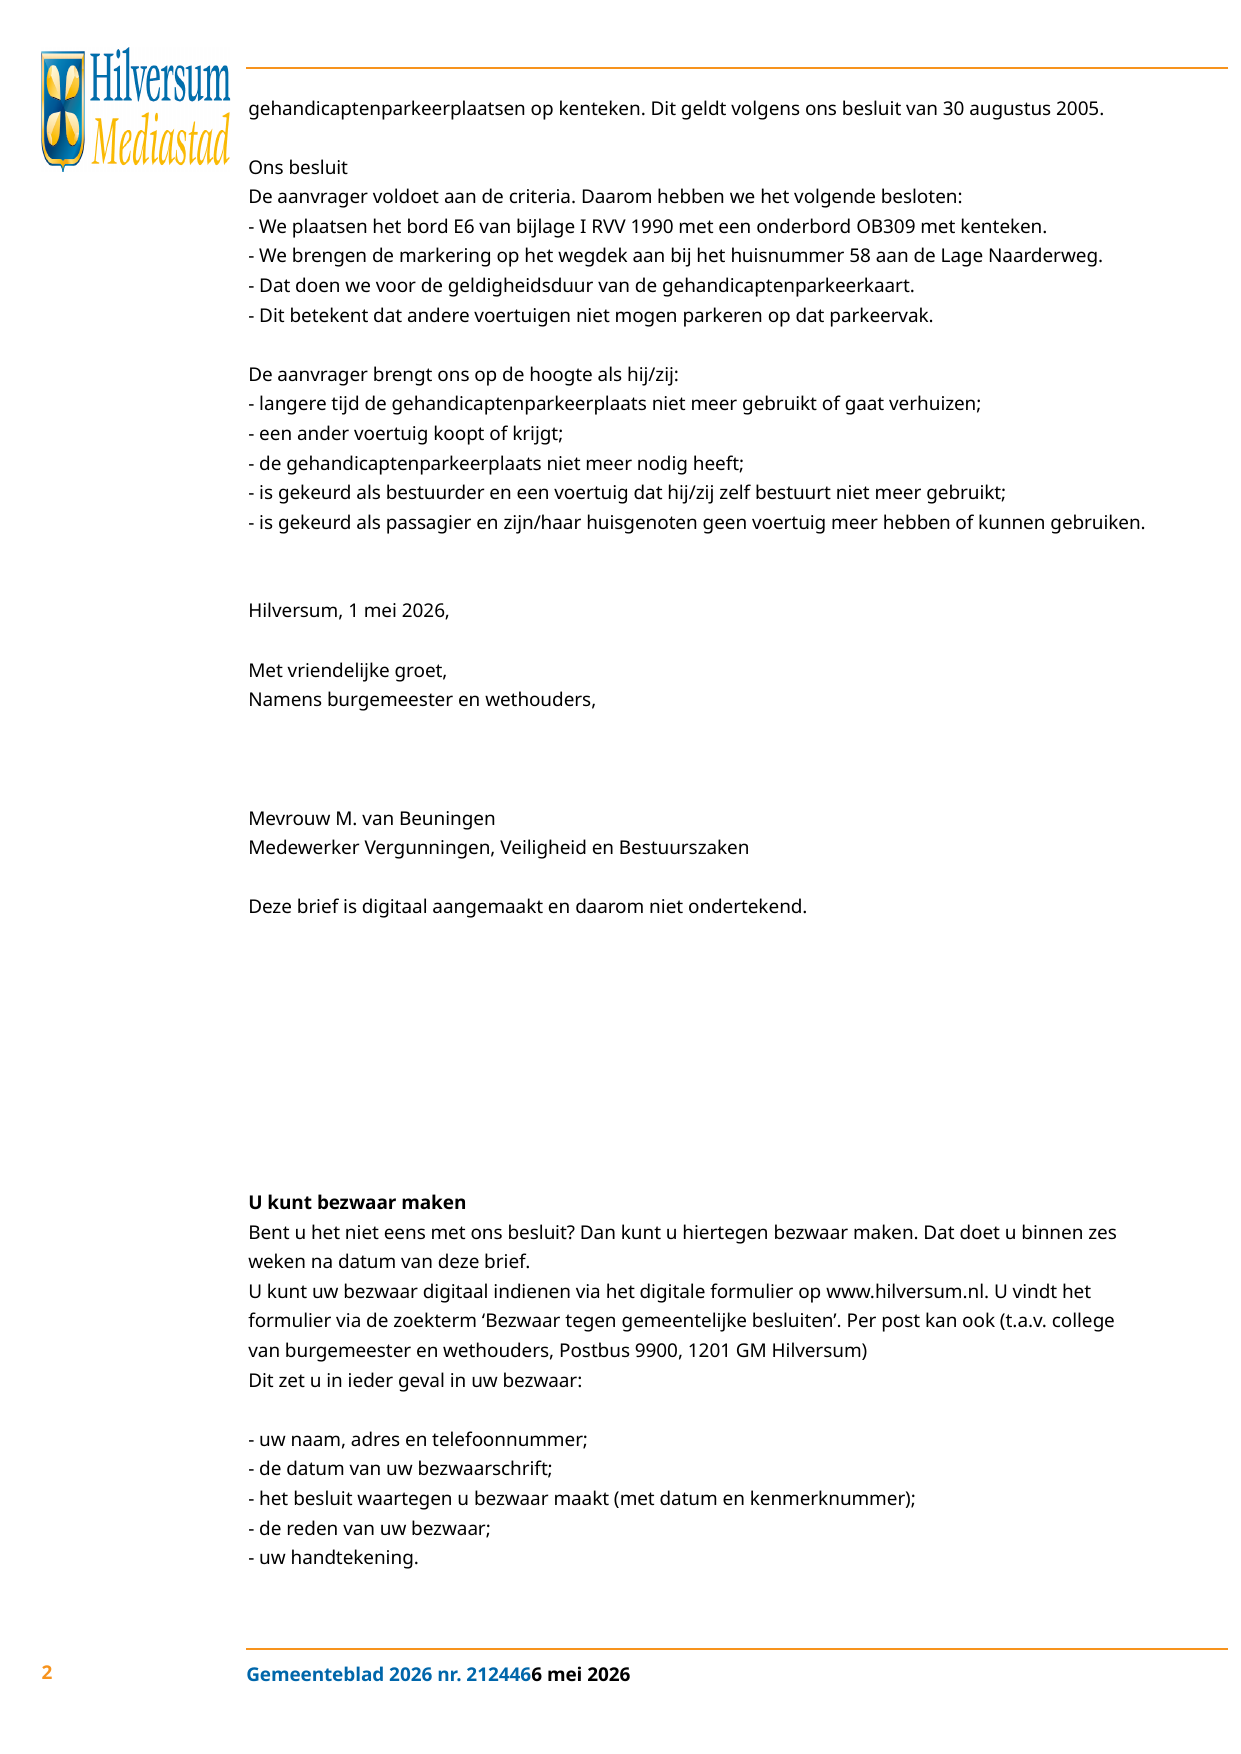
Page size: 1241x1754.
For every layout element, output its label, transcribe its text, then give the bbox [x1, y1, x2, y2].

text Ons besluit [248, 154, 1152, 180]
text - uw naam, adres en telefoonnummer; [248, 1426, 1152, 1452]
text Mevrouw M. van Beuningen [248, 805, 1152, 831]
text Deze brief is digitaal aangemaakt en daarom niet ondertekend. [248, 893, 1152, 919]
picture [41, 47, 231, 172]
text De aanvrager brengt ons op de hoogte als hij/zij: [248, 361, 1152, 387]
text - Dit betekent dat andere voertuigen niet mogen parkeren op dat parkeervak. [248, 302, 1152, 328]
text - uw handtekening. [248, 1544, 1152, 1570]
text - het besluit waartegen u bezwaar maakt (met datum en kenmerknummer); [248, 1485, 1152, 1511]
text Dit zet u in ieder geval in uw bezwaar: [248, 1367, 1152, 1393]
text U kunt bezwaar maken [248, 1189, 1152, 1215]
text - de gehandicaptenparkeerplaats niet meer nodig heeft; [248, 450, 1152, 476]
text - Dat doen we voor de geldigheidsduur van de gehandicaptenparkeerkaart. [248, 272, 1152, 298]
text - We plaatsen het bord E6 van bijlage I RVV 1990 met een onderbord OB309 met kenteken. [248, 213, 1152, 239]
text - de datum van uw bezwaarschrift; [248, 1456, 1152, 1481]
text U kunt uw bezwaar digitaal indienen via het digitale formulier op www.hilversum.nl. U vindt het formulier via de zoekterm ‘Bezwaar tegen gemeentelijke besluiten’. Per post kan ook (t.a.v. college van burgemeester en wethouders, Postbus 9900, 1201 GM Hilversum) [248, 1278, 1152, 1363]
text Medewerker Vergunningen, Veiligheid en Bestuurszaken [248, 834, 1152, 860]
text Namens burgemeester en wethouders, [248, 686, 1152, 712]
text - de reden van uw bezwaar; [248, 1515, 1152, 1541]
text - langere tijd de gehandicaptenparkeerplaats niet meer gebruikt of gaat verhuizen; [248, 391, 1152, 416]
text De aanvrager voldoet aan de criteria. Daarom hebben we het volgende besloten: [248, 183, 1152, 209]
text - een ander voertuig koopt of krijgt; [248, 420, 1152, 446]
text gehandicaptenparkeerplaatsen op kenteken. Dit geldt volgens ons besluit van 30 augustus 2005. [248, 95, 1152, 121]
text - is gekeurd als passagier en zijn/haar huisgenoten geen voertuig meer hebben of kunnen gebruiken. [248, 509, 1152, 535]
text - is gekeurd als bestuurder en een voertuig dat hij/zij zelf bestuurt niet meer gebruikt; [248, 479, 1152, 505]
text Hilversum, 1 mei 2026, [248, 598, 1152, 623]
text Met vriendelijke groet, [248, 657, 1152, 683]
text Bent u het niet eens met ons besluit? Dan kunt u hiertegen bezwaar maken. Dat doet u binnen zes weken na datum van deze brief. [248, 1219, 1152, 1274]
text - We brengen de markering op het wegdek aan bij het huisnummer 58 aan de Lage Naarderweg. [248, 243, 1152, 268]
